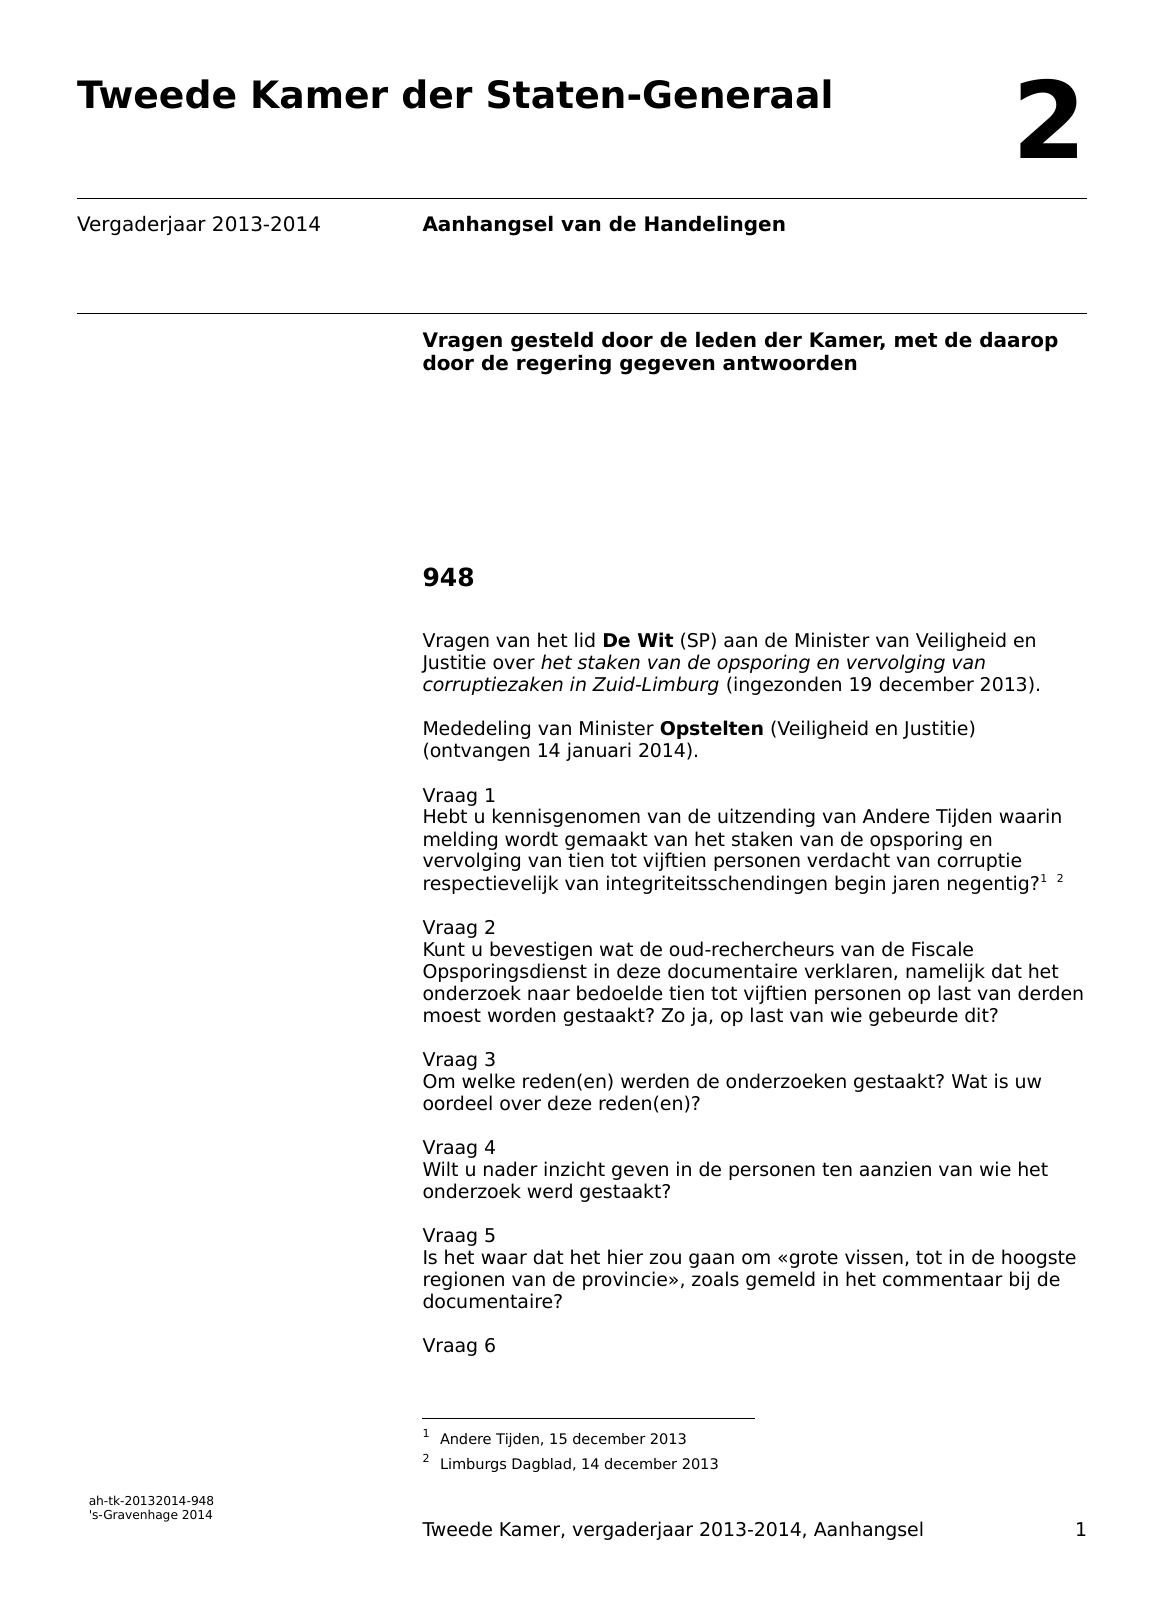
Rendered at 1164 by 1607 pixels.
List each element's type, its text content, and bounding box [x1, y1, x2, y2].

table_cell Vragen gesteld door de leden der Kamer, met de daarop door de regering gegeven antwoorden [422, 314, 1087, 375]
text Mededeling van Minister Opstelten (Veiligheid en Justitie) (ontvangen 14 januari 2014). [422, 718, 1087, 762]
table_header 2 [886, 59, 1087, 198]
table_cell Vergaderjaar 2013-2014 [77, 199, 422, 313]
text Andere Tijden, 15 december 2013 [422, 1427, 1087, 1449]
table_header Tweede Kamer der Staten-Generaal [77, 59, 886, 198]
text Vragen van het lid De Wit (SP) aan de Minister van Veiligheid en Justitie over het staken van de opsporing en vervolging van corruptiezaken in Zuid-Limburg (ingezonden 19 december 2013). [422, 630, 1087, 696]
text Vraag 5 [422, 1225, 1087, 1247]
text Kunt u bevestigen wat de oud-rechercheurs van de Fiscale Opsporingsdienst in deze documentaire verklaren, namelijk dat het onderzoek naar bedoelde tien tot vijftien personen op last van derden moest worden gestaakt? Zo ja, op last van wie gebeurde dit? [422, 938, 1087, 1026]
text Is het waar dat het hier zou gaan om «grote vissen, tot in de hoogste regionen van de provincie», zoals gemeld in het commentaar bij de documentaire? [422, 1247, 1087, 1313]
text Hebt u kennisgenomen van de uitzending van Andere Tijden waarin melding wordt gemaakt van het staken van de opsporing en vervolging van tien tot vijftien personen verdacht van corruptie respectievelijk van integriteitsschendingen begin jaren negentig? [422, 806, 1087, 894]
table_cell Aanhangsel van de Handelingen [422, 199, 1087, 313]
text ah-tk-20132014-948 [88, 1494, 323, 1508]
text Vraag 1 [422, 784, 1087, 806]
text Vraag 6 [422, 1335, 1087, 1357]
text Vraag 3 [422, 1049, 1087, 1071]
text Limburgs Dagblad, 14 december 2013 [422, 1452, 1087, 1474]
text Vraag 4 [422, 1137, 1087, 1159]
text Wilt u nader inzicht geven in de personen ten aanzien van wie het onderzoek werd gestaakt? [422, 1159, 1087, 1203]
text 948 [422, 563, 1087, 592]
text 's-Gravenhage 2014 [88, 1508, 323, 1522]
table_cell [77, 314, 422, 375]
text Om welke reden(en) werden de onderzoeken gestaakt? Wat is uw oordeel over deze reden(en)? [422, 1071, 1087, 1114]
text Vraag 2 [422, 917, 1087, 938]
